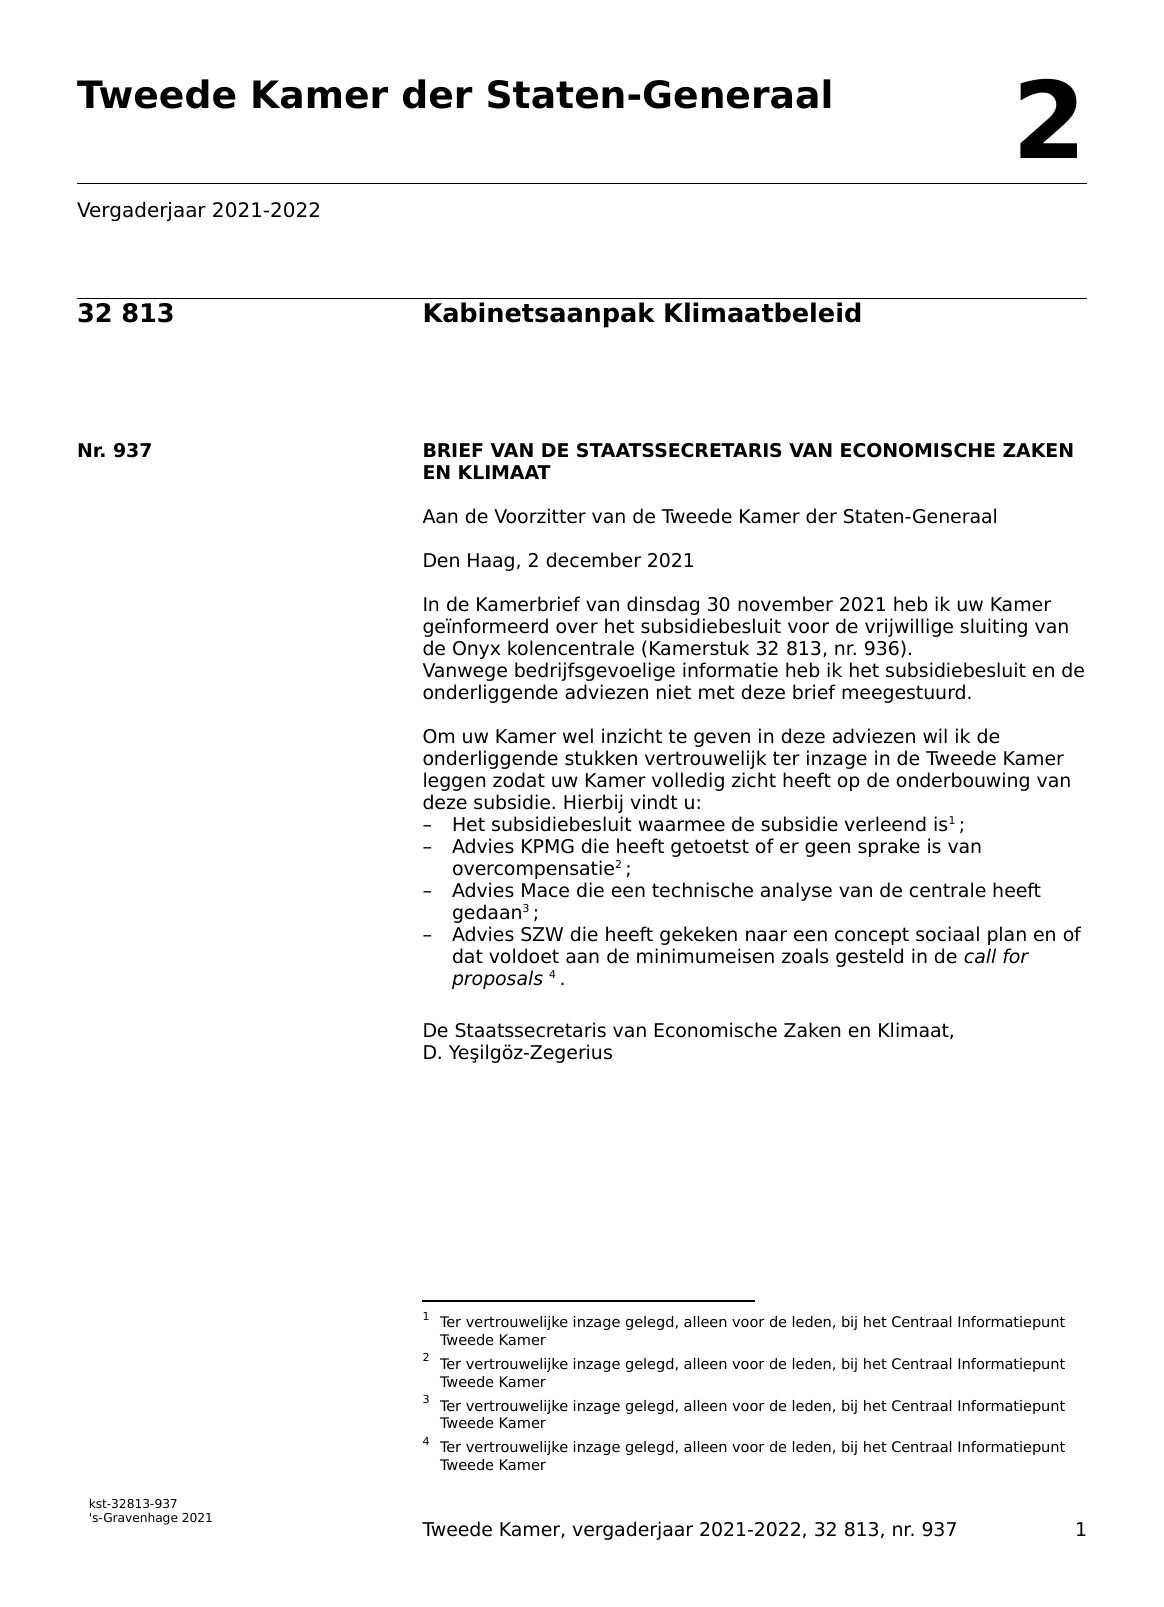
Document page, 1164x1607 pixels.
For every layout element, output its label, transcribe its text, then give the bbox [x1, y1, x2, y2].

subtitle 32 813 Kabinetsaanpak Klimaatbeleid [77, 299, 1087, 329]
text Om uw Kamer wel inzicht te geven in deze adviezen wil ik de onderliggende stukken vertrouwelijk ter inzage in de Tweede Kamer leggen zodat uw Kamer volledig zicht heeft op de onderbouwing van deze subsidie. Hierbij vindt u: [422, 726, 1087, 814]
table_header Tweede Kamer der Staten-Generaal [77, 59, 886, 183]
text – Advies SZW die heeft gekeken naar een concept sociaal plan en of dat voldoet aan de minimumeisen zoals gesteld in de call for proposals . [422, 924, 1087, 990]
table_header 2 [886, 59, 1087, 183]
text Den Haag, 2 december 2021 [422, 550, 1087, 572]
text – Het subsidiebesluit waarmee de subsidie verleend is; [422, 814, 1087, 836]
text De Staatssecretaris van Economische Zaken en Klimaat, D. Yeşilgöz-Zegerius [422, 1020, 1087, 1064]
text Ter vertrouwelijke inzage gelegd, alleen voor de leden, bij het Centraal Informatiepunt Tweede Kamer [422, 1310, 1087, 1349]
text 's-Gravenhage 2021 [88, 1511, 323, 1525]
subtitle Nr. 937 BRIEF VAN DE STAATSSECRETARIS VAN ECONOMISCHE ZAKEN EN KLIMAAT [77, 440, 1087, 484]
text Ter vertrouwelijke inzage gelegd, alleen voor de leden, bij het Centraal Informatiepunt Tweede Kamer [422, 1393, 1087, 1432]
text – Advies KPMG die heeft getoetst of er geen sprake is van overcompensatie; [422, 836, 1087, 880]
text kst-32813-937 [88, 1497, 323, 1511]
text Ter vertrouwelijke inzage gelegd, alleen voor de leden, bij het Centraal Informatiepunt Tweede Kamer [422, 1352, 1087, 1391]
text Ter vertrouwelijke inzage gelegd, alleen voor de leden, bij het Centraal Informatiepunt Tweede Kamer [422, 1435, 1087, 1474]
text Vanwege bedrijfsgevoelige informatie heb ik het subsidiebesluit en de onderliggende adviezen niet met deze brief meegestuurd. [422, 660, 1087, 704]
table_cell Vergaderjaar 2021-2022 [77, 184, 1087, 298]
text Aan de Voorzitter van de Tweede Kamer der Staten-Generaal [422, 506, 1087, 528]
text In de Kamerbrief van dinsdag 30 november 2021 heb ik uw Kamer geïnformeerd over het subsidiebesluit voor de vrijwillige sluiting van de Onyx kolencentrale (Kamerstuk 32 813, nr. 936). [422, 594, 1087, 660]
text – Advies Mace die een technische analyse van de centrale heeft gedaan; [422, 880, 1087, 924]
